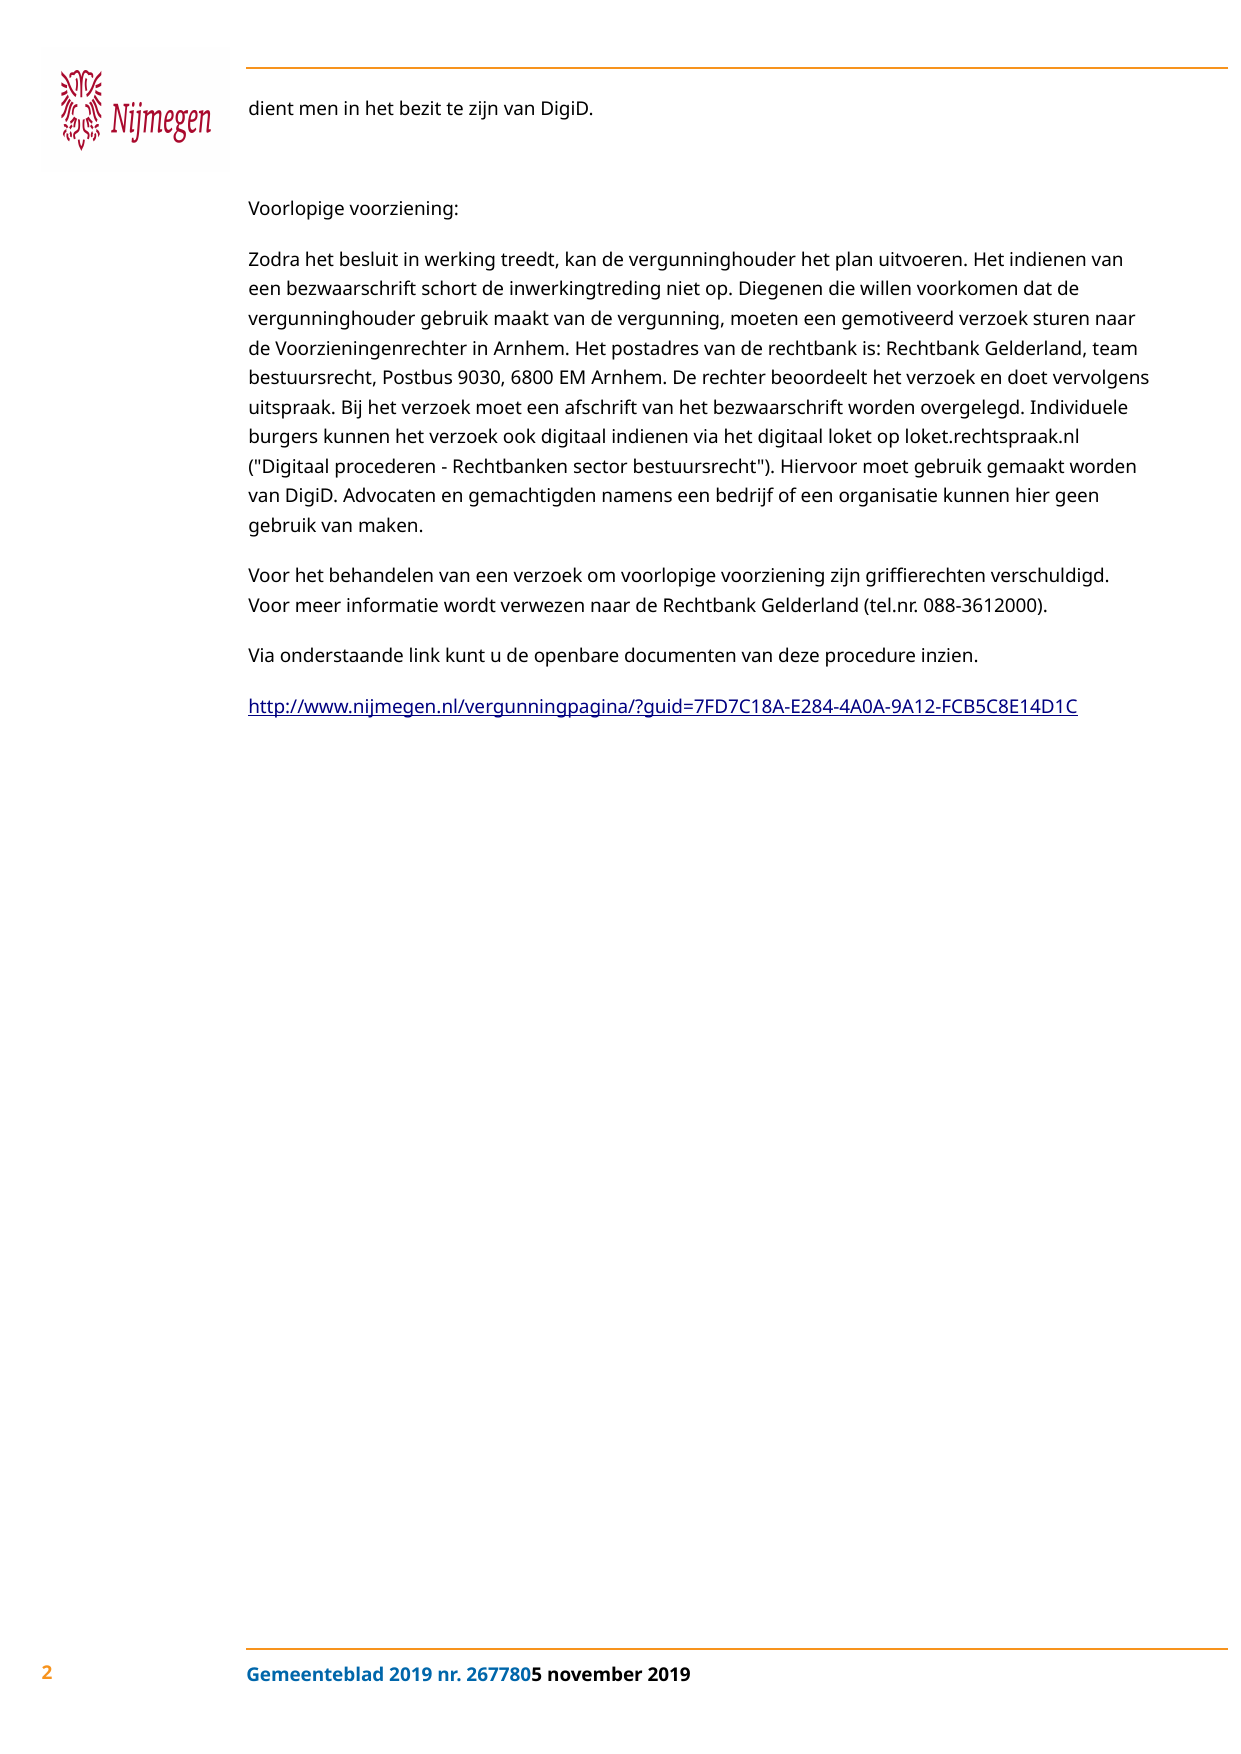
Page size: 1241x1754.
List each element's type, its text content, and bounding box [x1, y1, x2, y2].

text Via onderstaande link kunt u de openbare documenten van deze procedure inzien. [248, 643, 1152, 668]
text http://www.nijmegen.nl/vergunningpagina/?guid=7FD7C18A-E284-4A0A-9A12-FCB5C8E14D1C [248, 693, 1152, 719]
text Zodra het besluit in werking treedt, kan de vergunninghouder het plan uitvoeren. Het indienen van een bezwaarschrift schort de inwerkingtreding niet op. Diegenen die willen voorkomen dat de vergunninghouder gebruik maakt van de vergunning, moeten een gemotiveerd verzoek sturen naar de Voorzieningenrechter in Arnhem. Het postadres van de rechtbank is: Rechtbank Gelderland, team bestuursrecht, Postbus 9030, 6800 EM Arnhem. De rechter beoordeelt het verzoek en doet vervolgens uitspraak. Bij het verzoek moet een afschrift van het bezwaarschrift worden overgelegd. Individuele burgers kunnen het verzoek ook digitaal indienen via het digitaal loket op loket.rechtspraak.nl ("Digitaal procederen - Rechtbanken sector bestuursrecht"). Hiervoor moet gebruik gemaakt worden van DigiD. Advocaten en gemachtigden namens een bedrijf of een organisatie kunnen hier geen gebruik van maken. [248, 246, 1152, 538]
text Voor het behandelen van een verzoek om voorlopige voorziening zijn griffierechten verschuldigd. Voor meer informatie wordt verwezen naar de Rechtbank Gelderland (tel.nr. 088-3612000). [248, 563, 1152, 618]
picture [41, 47, 231, 172]
text dient men in het bezit te zijn van DigiD. [248, 95, 1152, 121]
text Voorlopige voorziening: [248, 196, 1152, 221]
